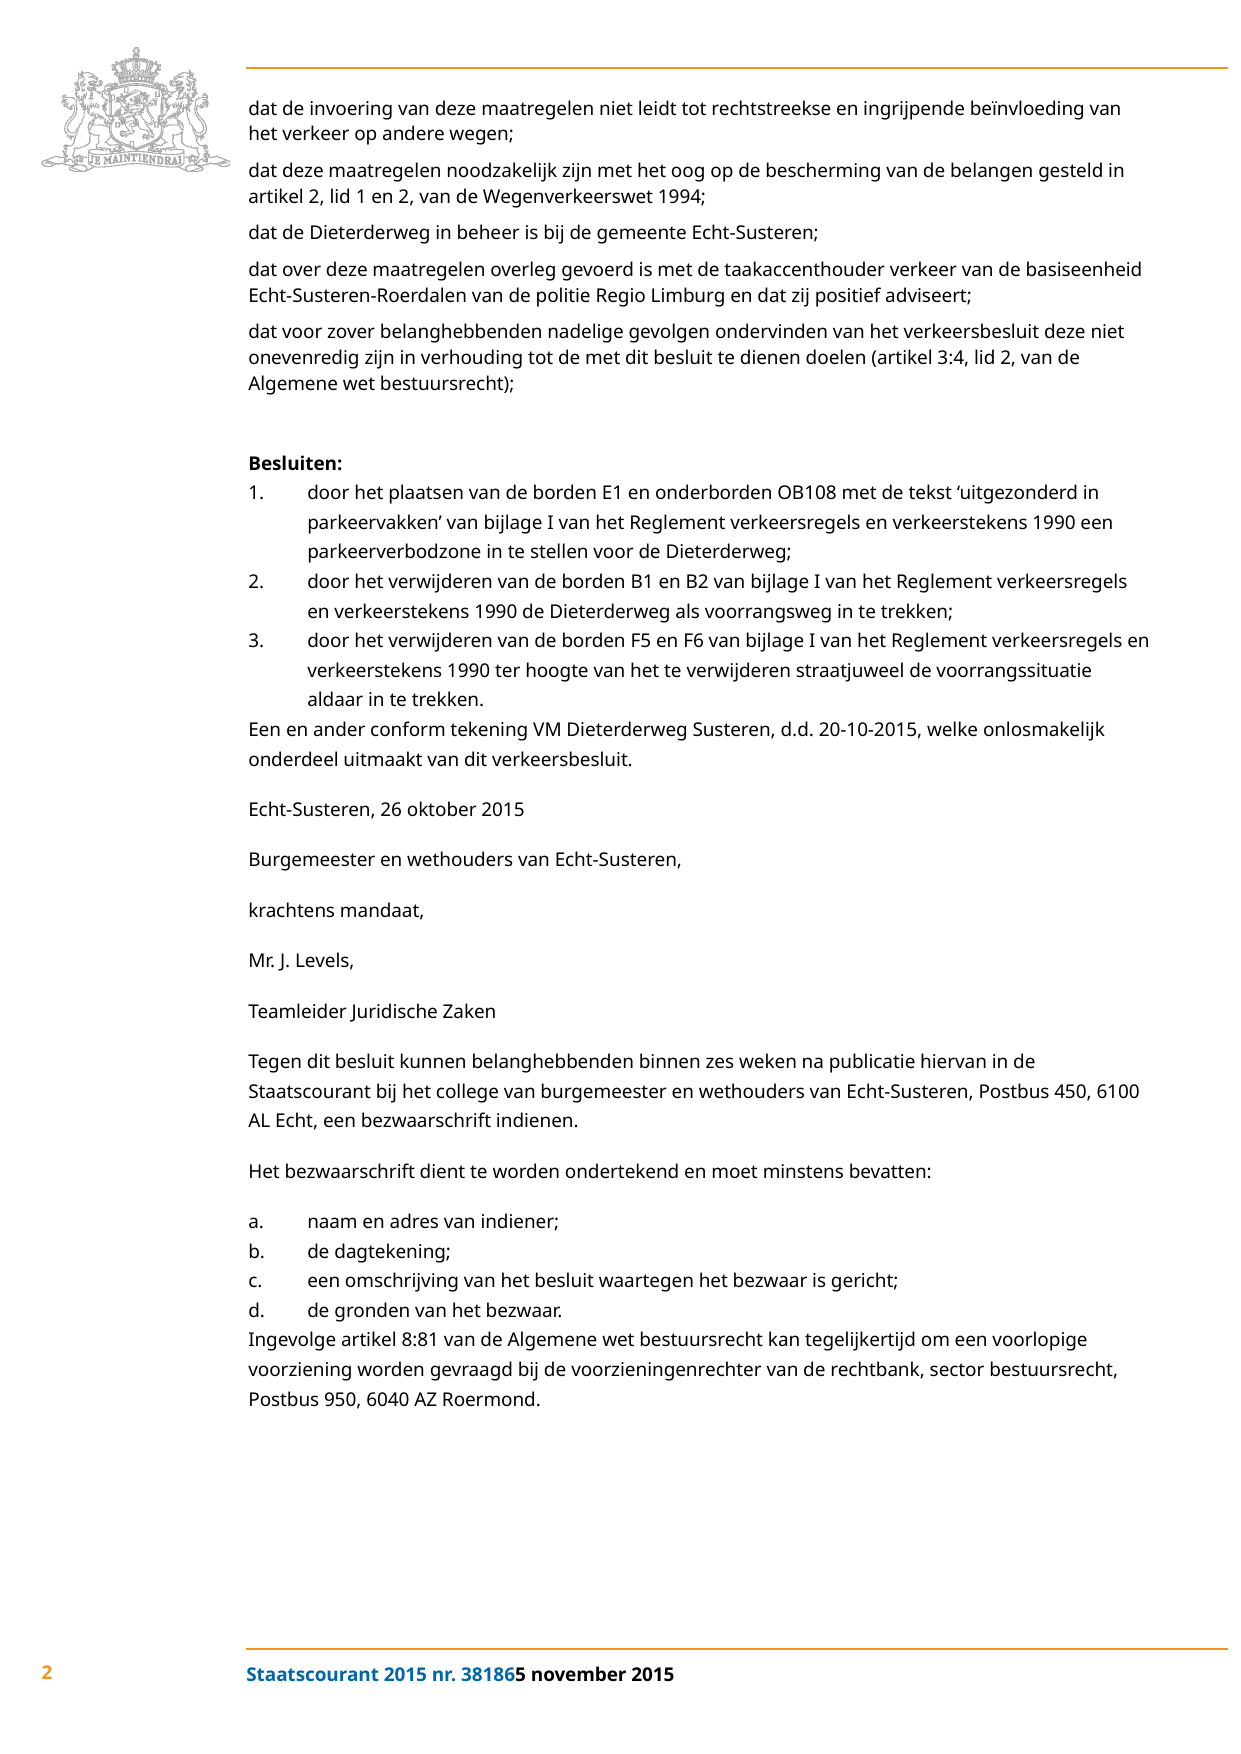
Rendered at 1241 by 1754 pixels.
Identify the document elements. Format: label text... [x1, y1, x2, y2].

text dat over deze maatregelen overleg gevoerd is met de taakaccenthouder verkeer van de basiseenheid Echt-Susteren-Roerdalen van de politie Regio Limburg en dat zij positief adviseert; [248, 256, 1152, 308]
list de dagtekening; [248, 1238, 1152, 1263]
list door het verwijderen van de borden B1 en B2 van bijlage I van het Reglement verkeersregels en verkeerstekens 1990 de Dieterderweg als voorrangsweg in te trekken; [248, 568, 1152, 623]
text Een en ander conform tekening VM Dieterderweg Susteren, d.d. 20-10-2015, welke onlosmakelijk onderdeel uitmaakt van dit verkeersbesluit. [248, 716, 1152, 771]
list de gronden van het bezwaar. [248, 1297, 1152, 1323]
text Teamleider Juridische Zaken [248, 998, 1152, 1023]
text Het bezwaarschrift dient te worden ondertekend en moet minstens bevatten: [248, 1158, 1152, 1183]
text Mr. J. Levels, [248, 947, 1152, 973]
text Echt-Susteren, 26 oktober 2015 [248, 796, 1152, 822]
text dat voor zover belanghebbenden nadelige gevolgen ondervinden van het verkeersbesluit deze niet onevenredig zijn in verhouding tot de met dit besluit te dienen doelen (artikel 3:4, lid 2, van de Algemene wet bestuursrecht); [248, 319, 1152, 396]
text dat deze maatregelen noodzakelijk zijn met het oog op de bescherming van de belangen gesteld in artikel 2, lid 1 en 2, van de Wegenverkeerswet 1994; [248, 157, 1152, 209]
list door het plaatsen van de borden E1 en onderborden OB108 met de tekst ‘uitgezonderd in parkeervakken’ van bijlage I van het Reglement verkeersregels en verkeerstekens 1990 een parkeerverbodzone in te stellen voor de Dieterderweg; [248, 479, 1152, 564]
text Besluiten: [248, 450, 1152, 476]
list naam en adres van indiener; [248, 1208, 1152, 1234]
list door het verwijderen van de borden F5 en F6 van bijlage I van het Reglement verkeersregels en verkeerstekens 1990 ter hoogte van het te verwijderen straatjuweel de voorrangssituatie aldaar in te trekken. [248, 627, 1152, 712]
text Tegen dit besluit kunnen belanghebbenden binnen zes weken na publicatie hiervan in de Staatscourant bij het college van burgemeester en wethouders van Echt-Susteren, Postbus 450, 6100 AL Echt, een bezwaarschrift indienen. [248, 1048, 1152, 1133]
text krachtens mandaat, [248, 897, 1152, 923]
list een omschrijving van het besluit waartegen het bezwaar is gericht; [248, 1267, 1152, 1293]
text Burgemeester en wethouders van Echt-Susteren, [248, 847, 1152, 872]
text dat de invoering van deze maatregelen niet leidt tot rechtstreekse en ingrijpende beïnvloeding van het verkeer op andere wegen; [248, 95, 1152, 146]
picture [41, 47, 231, 172]
text dat de Dieterderweg in beheer is bij de gemeente Echt-Susteren; [248, 219, 1152, 245]
text Ingevolge artikel 8:81 van de Algemene wet bestuursrecht kan tegelijkertijd om een voorlopige voorziening worden gevraagd bij de voorzieningenrechter van de rechtbank, sector bestuursrecht, Postbus 950, 6040 AZ Roermond. [248, 1327, 1152, 1411]
